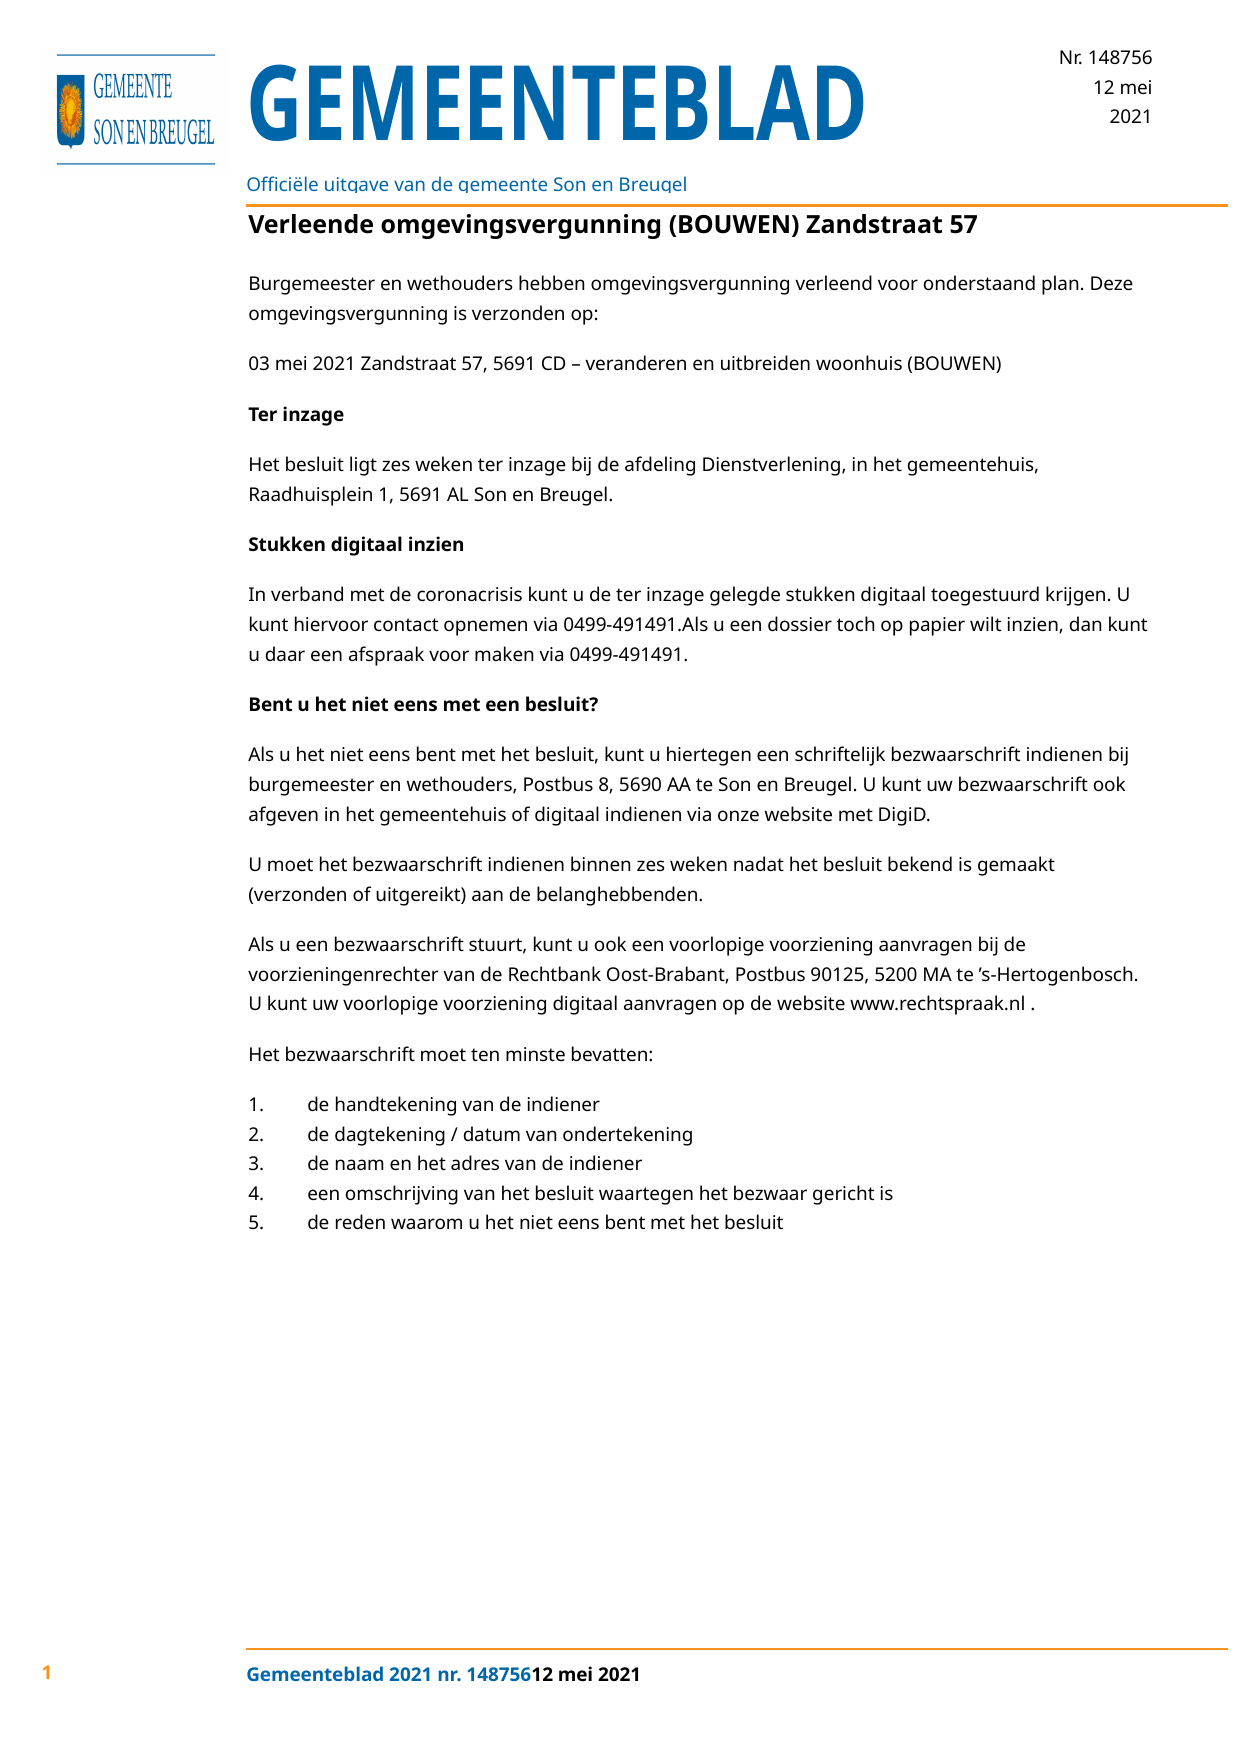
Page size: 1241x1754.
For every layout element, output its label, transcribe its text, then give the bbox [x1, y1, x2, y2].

text Bent u het niet eens met een besluit? [248, 691, 1152, 717]
text Als u het niet eens bent met het besluit, kunt u hiertegen een schriftelijk bezwaarschrift indienen bij burgemeester en wethouders, Postbus 8, 5690 AA te Son en Breugel. U kunt uw bezwaarschrift ook afgeven in het gemeentehuis of digitaal indienen via onze website met DigiD. [248, 742, 1152, 826]
text Het besluit ligt zes weken ter inzage bij de afdeling Dienstverlening, in het gemeentehuis, Raadhuisplein 1, 5691 AL Son en Breugel. [248, 451, 1152, 506]
text Ter inzage [248, 401, 1152, 426]
list de dagtekening / datum van ondertekening [248, 1121, 1152, 1146]
list de reden waarom u het niet eens bent met het besluit [248, 1209, 1152, 1235]
text Als u een bezwaarschrift stuurt, kunt u ook een voorlopige voorziening aanvragen bij de voorzieningenrechter van de Rechtbank Oost-Brabant, Postbus 90125, 5200 MA te ’s-Hertogenbosch. U kunt uw voorlopige voorziening digitaal aanvragen op de website www.rechtspraak.nl . [248, 931, 1152, 1016]
text Burgemeester en wethouders hebben omgevingsvergunning verleend voor onderstaand plan. Deze omgevingsvergunning is verzonden op: [248, 270, 1152, 326]
text Het bezwaarschrift moet ten minste bevatten: [248, 1041, 1152, 1066]
text In verband met de coronacrisis kunt u de ter inzage gelegde stukken digitaal toegestuurd krijgen. U kunt hiervoor contact opnemen via 0499-491491.Als u een dossier toch op papier wilt inzien, dan kunt u daar een afspraak voor maken via 0499-491491. [248, 582, 1152, 666]
text 03 mei 2021 Zandstraat 57, 5691 CD – veranderen en uitbreiden woonhuis (BOUWEN) [248, 350, 1152, 376]
list de handtekening van de indiener [248, 1091, 1152, 1117]
text Stukken digitaal inzien [248, 531, 1152, 557]
picture [41, 47, 231, 172]
list een omschrijving van het besluit waartegen het bezwaar gericht is [248, 1180, 1152, 1206]
text Verleende omgevingsvergunning (BOUWEN) Zandstraat 57 [248, 207, 1152, 241]
text U moet het bezwaarschrift indienen binnen zes weken nadat het besluit bekend is gemaakt (verzonden of uitgereikt) aan de belanghebbenden. [248, 851, 1152, 906]
list de naam en het adres van de indiener [248, 1150, 1152, 1176]
